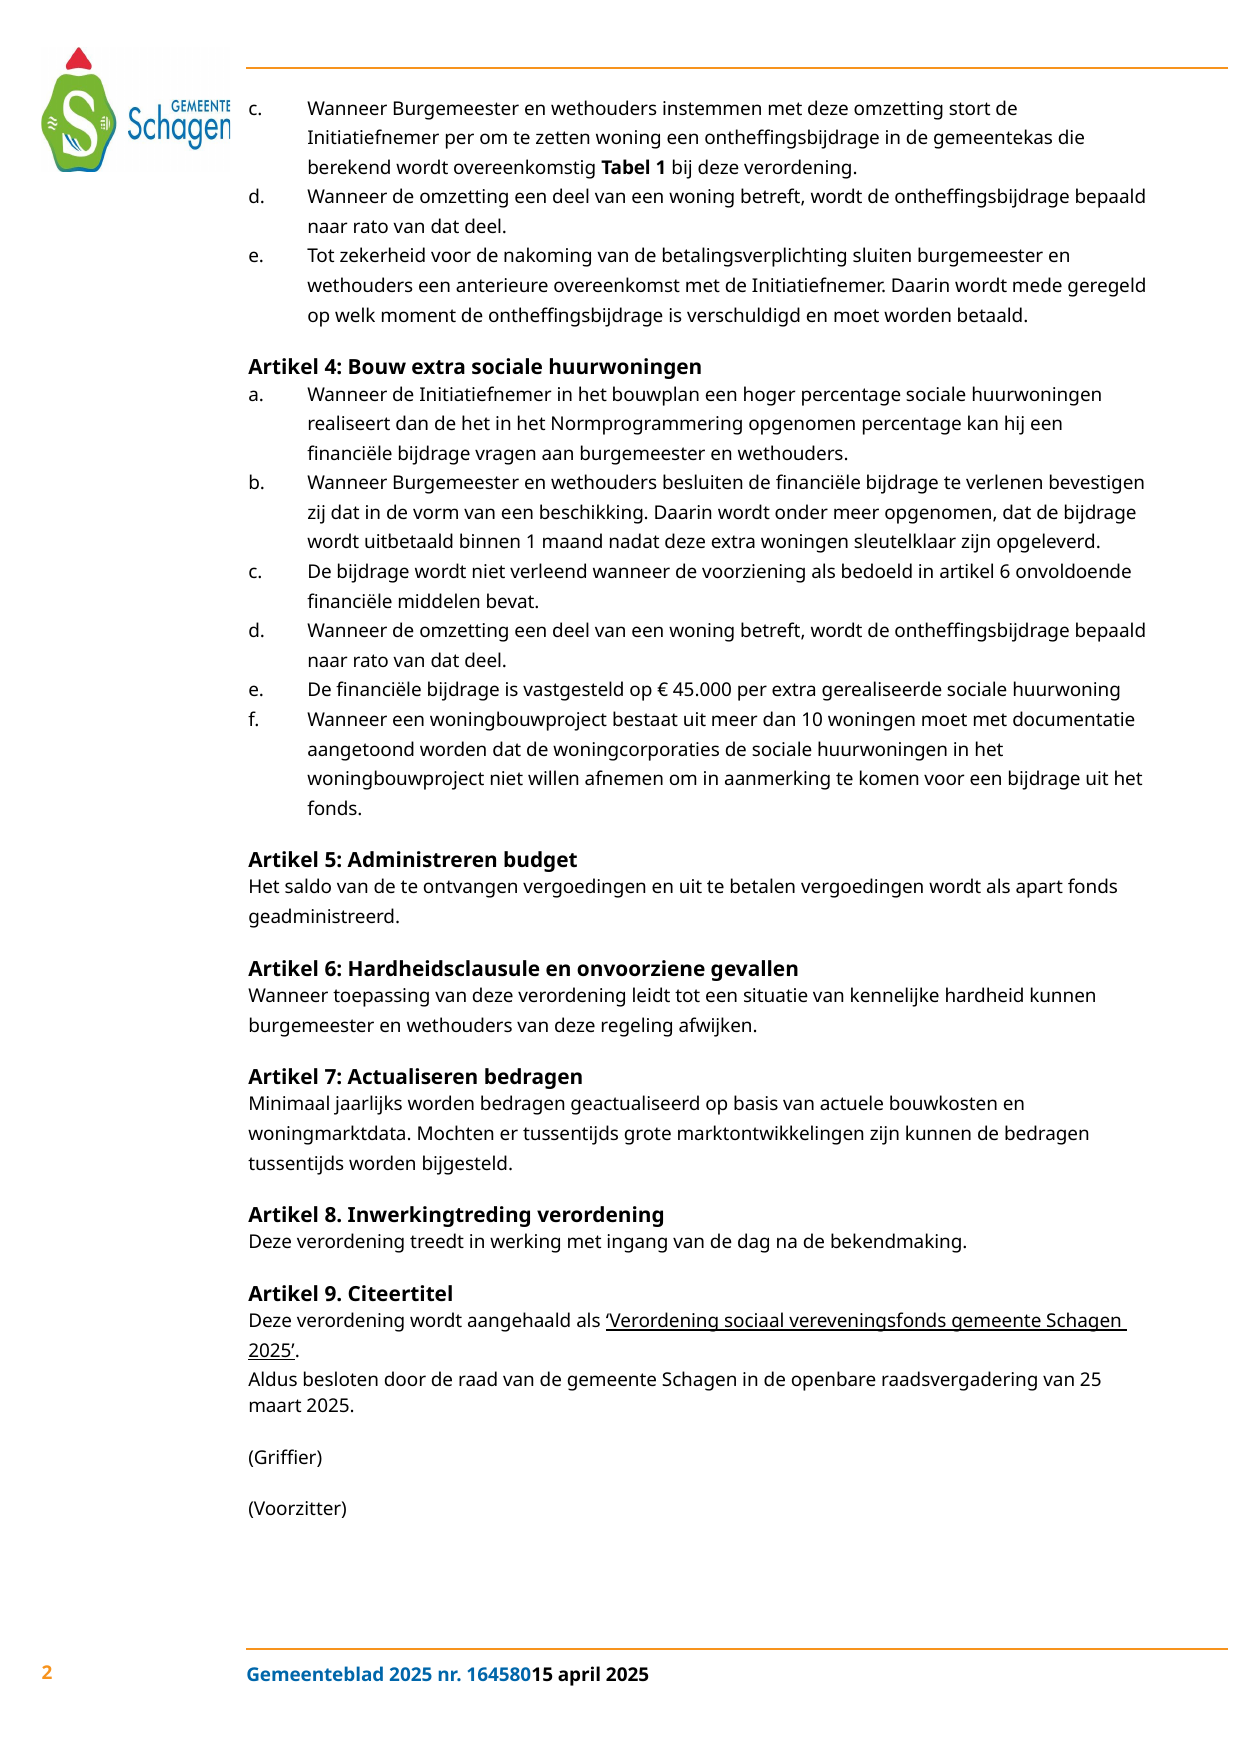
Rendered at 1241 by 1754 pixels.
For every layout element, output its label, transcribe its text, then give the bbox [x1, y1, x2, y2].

list Wanneer Burgemeester en wethouders besluiten de financiële bijdrage te verlenen bevestigen zij dat in de vorm van een beschikking. Daarin wordt onder meer opgenomen, dat de bijdrage wordt uitbetaald binnen 1 maand nadat deze extra woningen sleutelklaar zijn opgeleverd. [248, 469, 1152, 554]
list De bijdrage wordt niet verleend wanneer de voorziening als bedoeld in artikel 6 onvoldoende financiële middelen bevat. [248, 558, 1152, 613]
list De financiële bijdrage is vastgesteld op € 45.000 per extra gerealiseerde sociale huurwoning [248, 677, 1152, 702]
text Artikel 8. Inwerkingtreding verordening [248, 1200, 1152, 1229]
list Wanneer de Initiatiefnemer in het bouwplan een hoger percentage sociale huurwoningen realiseert dan de het in het Normprogrammering opgenomen percentage kan hij een financiële bijdrage vragen aan burgemeester en wethouders. [248, 381, 1152, 466]
text Het saldo van de te ontvangen vergoedingen en uit te betalen vergoedingen wordt als apart fonds geadministreerd. [248, 874, 1152, 929]
text Artikel 9. Citeertitel [248, 1279, 1152, 1307]
picture [41, 47, 231, 172]
list Wanneer de omzetting een deel van een woning betreft, wordt de ontheffingsbijdrage bepaald naar rato van dat deel. [248, 617, 1152, 673]
text Artikel 6: Hardheidsclausule en onvoorziene gevallen [248, 954, 1152, 982]
text Artikel 4: Bouw extra sociale huurwoningen [248, 352, 1152, 381]
text (Griffier) [248, 1444, 1152, 1469]
list Wanneer een woningbouwproject bestaat uit meer dan 10 woningen moet met documentatie aangetoond worden dat de woningcorporaties de sociale huurwoningen in het woningbouwproject niet willen afnemen om in aanmerking te komen voor een bijdrage uit het fonds. [248, 706, 1152, 821]
text (Voorzitter) [248, 1495, 1152, 1521]
list Wanneer de omzetting een deel van een woning betreft, wordt de ontheffingsbijdrage bepaald naar rato van dat deel. [248, 183, 1152, 239]
text Aldus besloten door de raad van de gemeente Schagen in de openbare raadsvergadering van 25 maart 2025. [248, 1367, 1152, 1418]
text Minimaal jaarlijks worden bedragen geactualiseerd op basis van actuele bouwkosten en woningmarktdata. Mochten er tussentijds grote marktontwikkelingen zijn kunnen de bedragen tussentijds worden bijgesteld. [248, 1091, 1152, 1176]
list Wanneer Burgemeester en wethouders instemmen met deze omzetting stort de Initiatiefnemer per om te zetten woning een ontheffingsbijdrage in de gemeentekas die berekend wordt overeenkomstig Tabel 1 bij deze verordening. [248, 95, 1152, 180]
text Deze verordening wordt aangehaald als ‘Verordening sociaal vereveningsfonds gemeente Schagen 2025’. [248, 1307, 1152, 1363]
text Wanneer toepassing van deze verordening leidt tot een situatie van kennelijke hardheid kunnen burgemeester en wethouders van deze regeling afwijken. [248, 982, 1152, 1037]
list Tot zekerheid voor de nakoming van de betalingsverplichting sluiten burgemeester en wethouders een anterieure overeenkomst met de Initiatiefnemer. Daarin wordt mede geregeld op welk moment de ontheffingsbijdrage is verschuldigd en moet worden betaald. [248, 243, 1152, 328]
text Deze verordening treedt in werking met ingang van de dag na de bekendmaking. [248, 1229, 1152, 1254]
text Artikel 7: Actualiseren bedragen [248, 1062, 1152, 1091]
text Artikel 5: Administreren budget [248, 845, 1152, 874]
